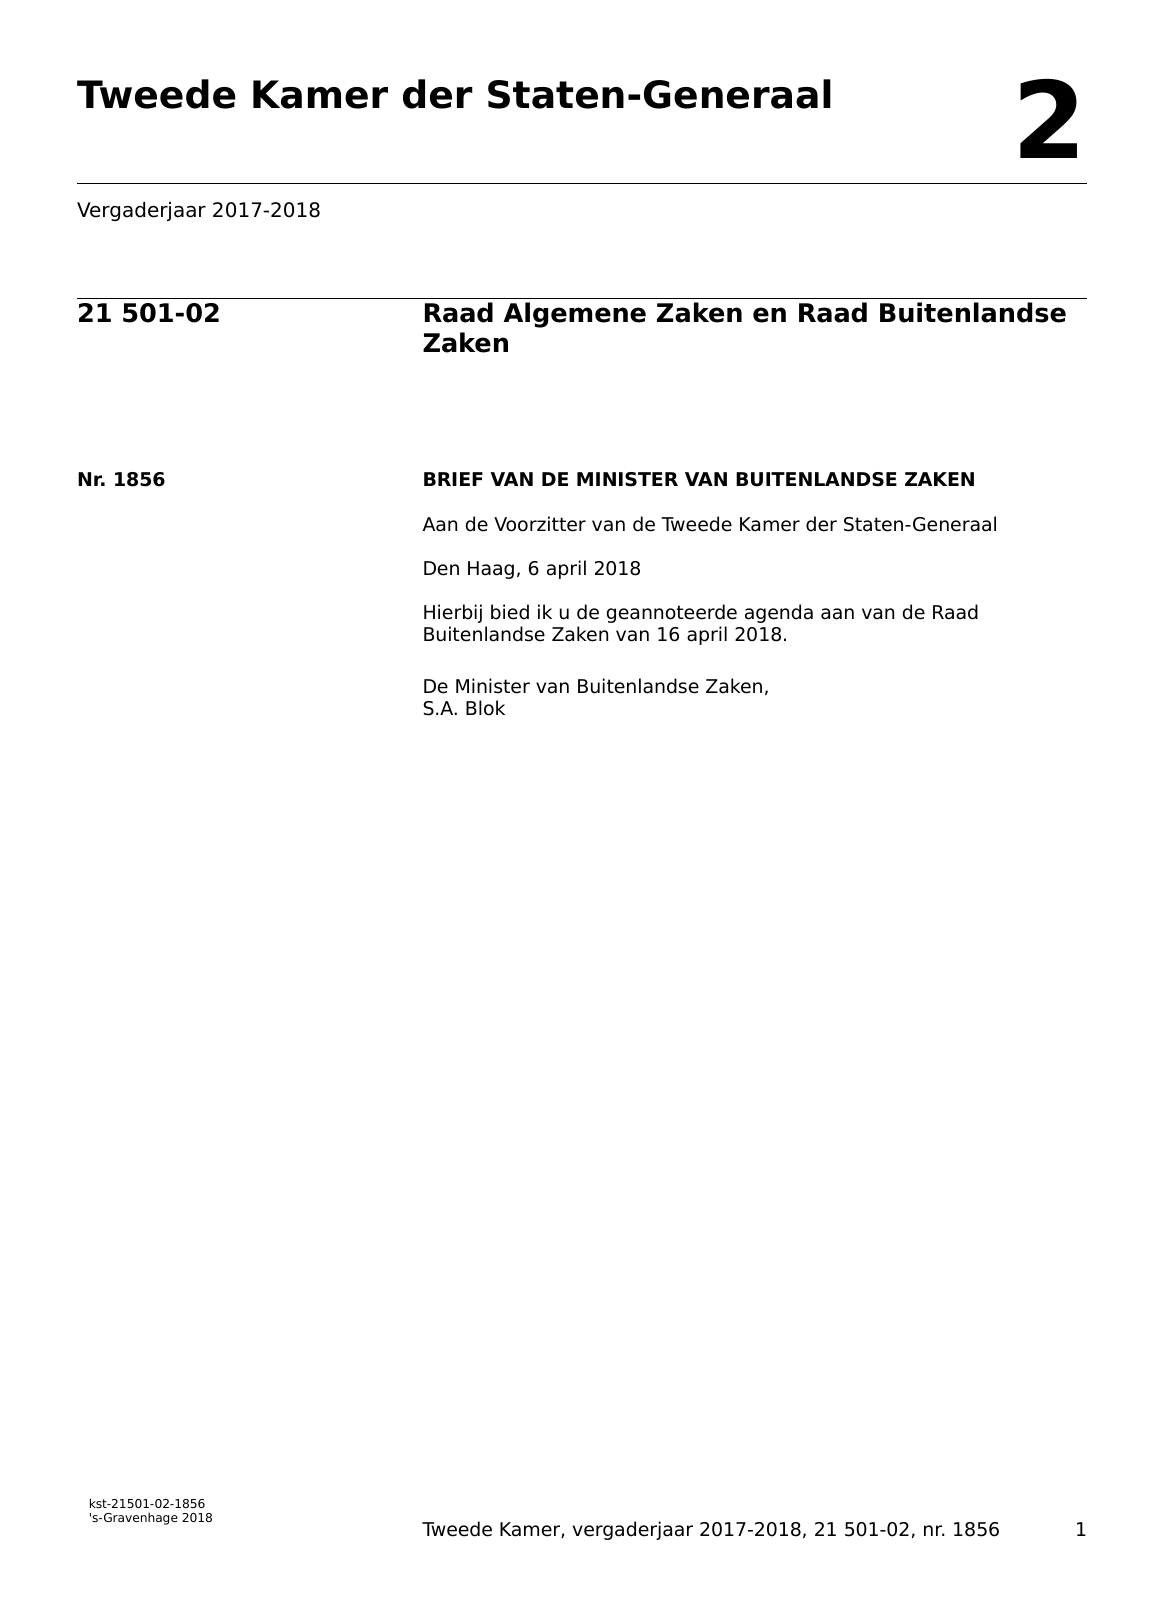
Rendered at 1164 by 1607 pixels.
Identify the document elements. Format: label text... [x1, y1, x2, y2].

text Hierbij bied ik u de geannoteerde agenda aan van de Raad Buitenlandse Zaken van 16 april 2018. [422, 602, 1087, 646]
table_cell Vergaderjaar 2017-2018 [77, 184, 1087, 298]
subtitle Nr. 1856 BRIEF VAN DE MINISTER VAN BUITENLANDSE ZAKEN [77, 469, 1087, 491]
text Den Haag, 6 april 2018 [422, 558, 1087, 580]
text De Minister van Buitenlandse Zaken, S.A. Blok [422, 676, 1087, 720]
subtitle 21 501-02 Raad Algemene Zaken en Raad Buitenlandse Zaken [77, 299, 1087, 358]
text kst-21501-02-1856 [88, 1497, 323, 1511]
table_header Tweede Kamer der Staten-Generaal [77, 59, 886, 183]
text 's-Gravenhage 2018 [88, 1511, 323, 1525]
text Aan de Voorzitter van de Tweede Kamer der Staten-Generaal [422, 513, 1087, 536]
table_header 2 [886, 59, 1087, 183]
